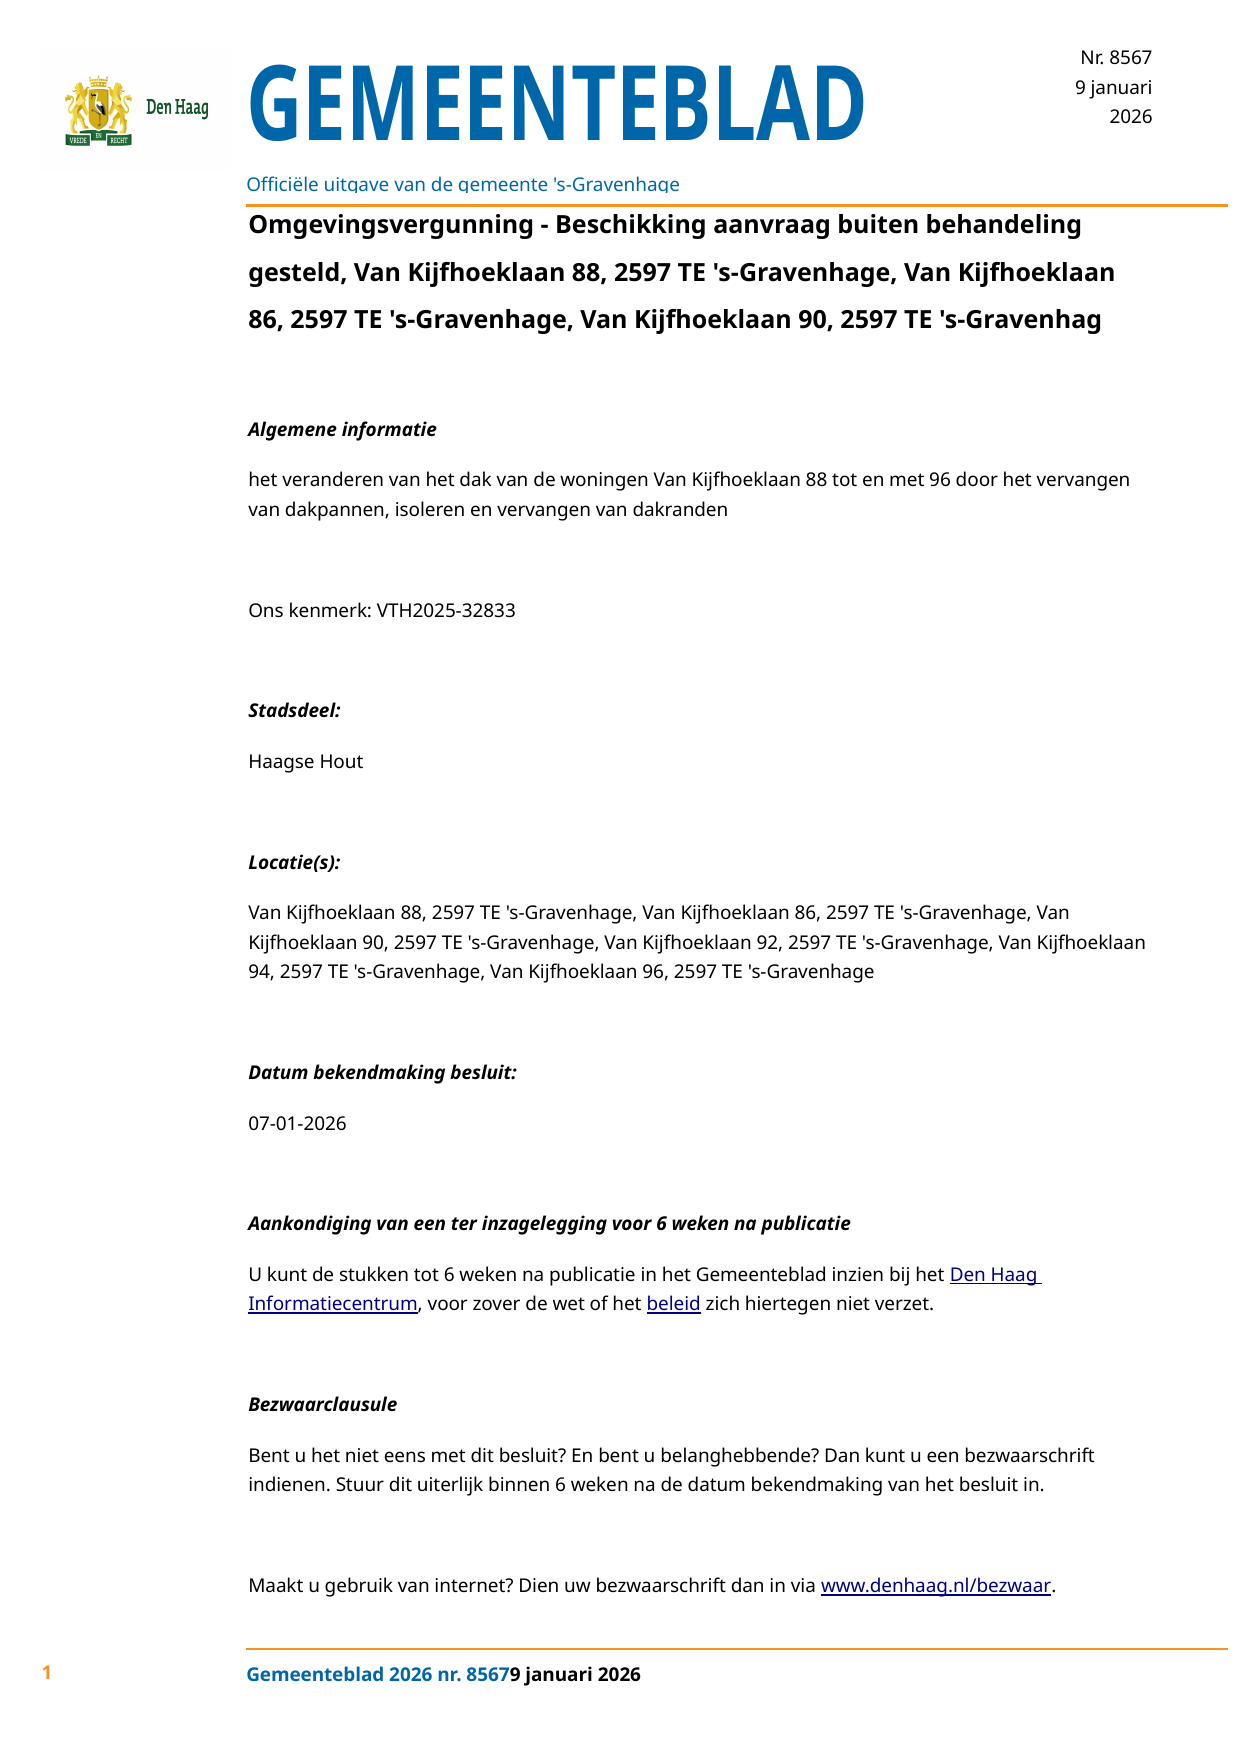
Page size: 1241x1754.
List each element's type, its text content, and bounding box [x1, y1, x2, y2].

text het veranderen van het dak van de woningen Van Kijfhoeklaan 88 tot en met 96 door het vervangen van dakpannen, isoleren en vervangen van dakranden [248, 466, 1152, 522]
text Locatie(s): [248, 849, 1152, 874]
text Algemene informatie [248, 416, 1152, 442]
text Ons kenmerk: VTH2025-32833 [248, 597, 1152, 622]
text U kunt de stukken tot 6 weken na publicatie in het Gemeenteblad inzien bij het Den Haag Informatiecentrum, voor zover de wet of het beleid zich hiertegen niet verzet. [248, 1261, 1152, 1316]
text Van Kijfhoeklaan 88, 2597 TE 's-Gravenhage, Van Kijfhoeklaan 86, 2597 TE 's-Gravenhage, Van Kijfhoeklaan 90, 2597 TE 's-Gravenhage, Van Kijfhoeklaan 92, 2597 TE 's-Gravenhage, Van Kijfhoeklaan 94, 2597 TE 's-Gravenhage, Van Kijfhoeklaan 96, 2597 TE 's-Gravenhage [248, 899, 1152, 984]
text Bezwaarclausule [248, 1391, 1152, 1417]
text Aankondiging van een ter inzagelegging voor 6 weken na publicatie [248, 1211, 1152, 1236]
text Haagse Hout [248, 748, 1152, 774]
text Omgevingsvergunning - Beschikking aanvraag buiten behandeling gesteld, Van Kijfhoeklaan 88, 2597 TE 's-Gravenhage, Van Kijfhoeklaan 86, 2597 TE 's-Gravenhage, Van Kijfhoeklaan 90, 2597 TE 's-Gravenhag [248, 207, 1152, 336]
picture [41, 47, 231, 172]
text Stadsdeel: [248, 698, 1152, 723]
text Maakt u gebruik van internet? Dien uw bezwaarschrift dan in via www.denhaag.nl/bezwaar. [248, 1572, 1152, 1598]
text Datum bekendmaking besluit: [248, 1059, 1152, 1085]
text 07-01-2026 [248, 1110, 1152, 1135]
text Bent u het niet eens met dit besluit? En bent u belanghebbende? Dan kunt u een bezwaarschrift indienen. Stuur dit uiterlijk binnen 6 weken na de datum bekendmaking van het besluit in. [248, 1442, 1152, 1497]
